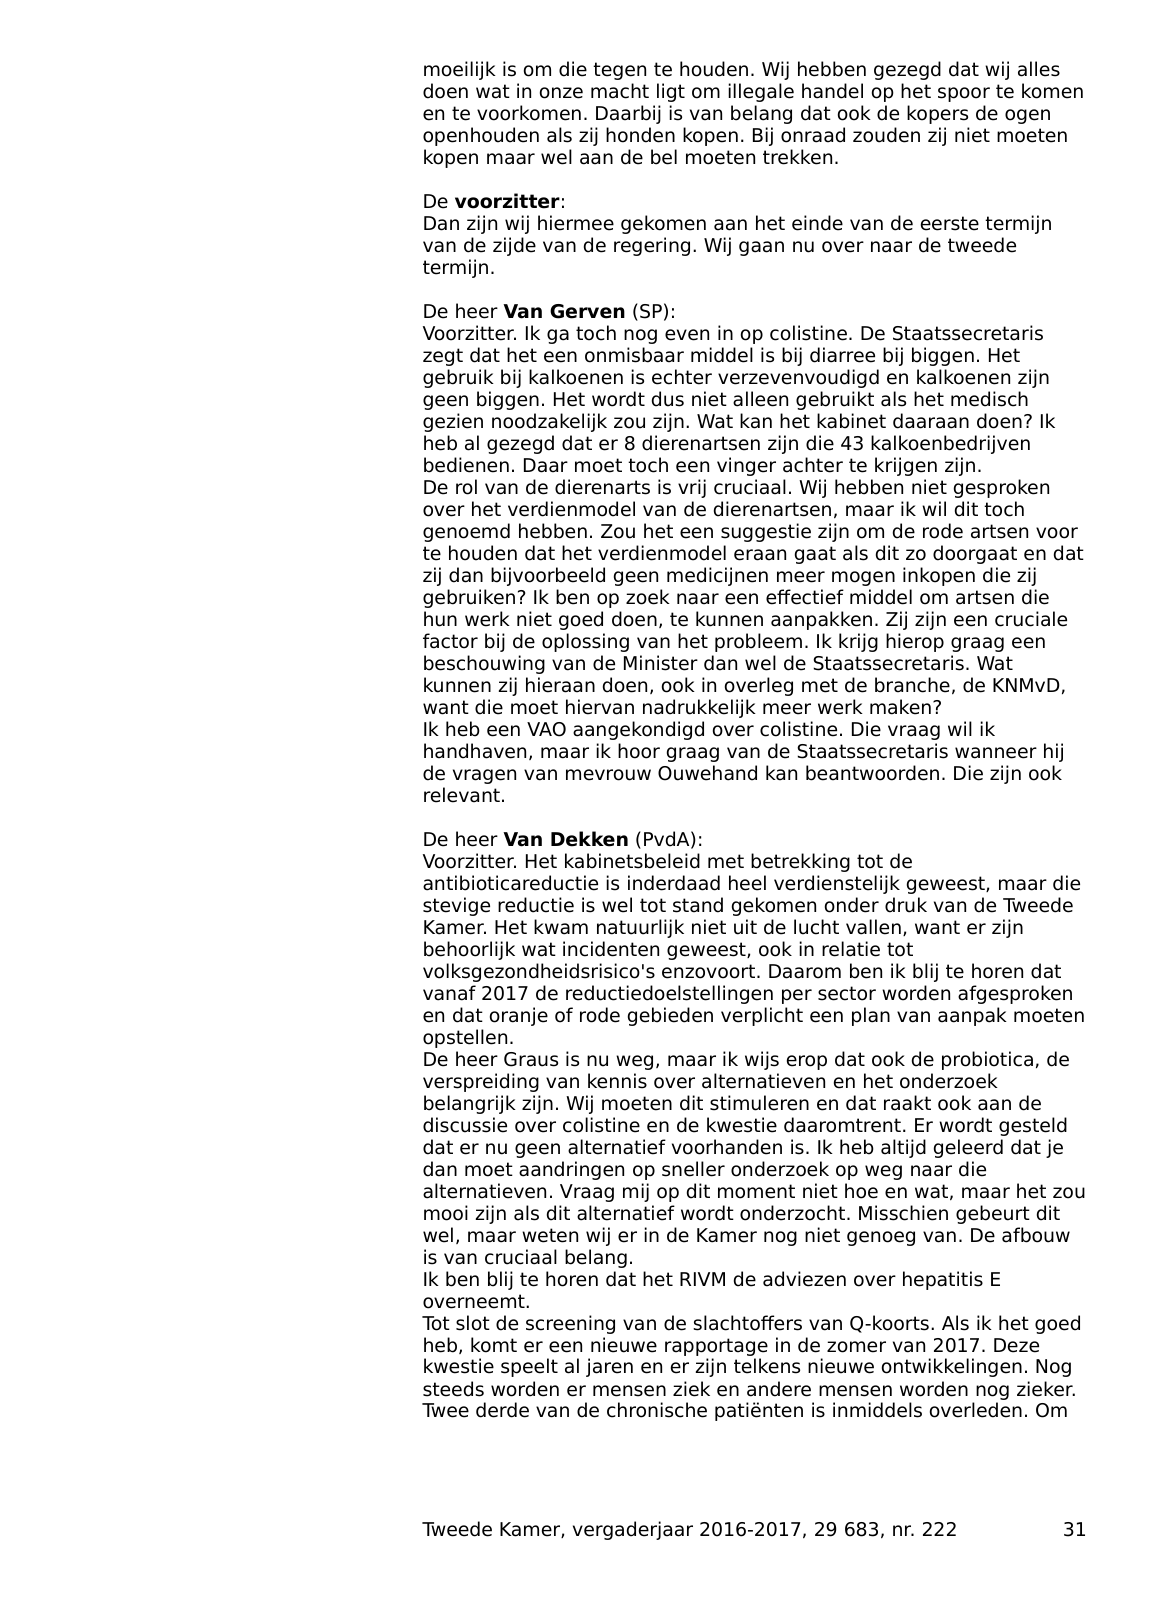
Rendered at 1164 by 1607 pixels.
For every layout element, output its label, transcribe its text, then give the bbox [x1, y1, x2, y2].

text Voorzitter. Het kabinetsbeleid met betrekking tot de antibioticareductie is inderdaad heel verdienstelijk geweest, maar die stevige reductie is wel tot stand gekomen onder druk van de Tweede Kamer. Het kwam natuurlijk niet uit de lucht vallen, want er zijn behoorlijk wat incidenten geweest, ook in relatie tot volksgezondheidsrisico's enzovoort. Daarom ben ik blij te horen dat vanaf 2017 de reductiedoelstellingen per sector worden afgesproken en dat oranje of rode gebieden verplicht een plan van aanpak moeten opstellen. [422, 851, 1087, 1049]
text De heer Van Gerven (SP): [422, 301, 1087, 323]
text Ik heb een VAO aangekondigd over colistine. Die vraag wil ik handhaven, maar ik hoor graag van de Staatssecretaris wanneer hij de vragen van mevrouw Ouwehand kan beantwoorden. Die zijn ook relevant. [422, 719, 1087, 807]
text De voorzitter: [422, 191, 1087, 213]
text Dan zijn wij hiermee gekomen aan het einde van de eerste termijn van de zijde van de regering. Wij gaan nu over naar de tweede termijn. [422, 213, 1087, 279]
text De rol van de dierenarts is vrij cruciaal. Wij hebben niet gesproken over het verdienmodel van de dierenartsen, maar ik wil dit toch genoemd hebben. Zou het een suggestie zijn om de rode artsen voor te houden dat het verdienmodel eraan gaat als dit zo doorgaat en dat zij dan bijvoorbeeld geen medicijnen meer mogen inkopen die zij gebruiken? Ik ben op zoek naar een effectief middel om artsen die hun werk niet goed doen, te kunnen aanpakken. Zij zijn een cruciale factor bij de oplossing van het probleem. Ik krijg hierop graag een beschouwing van de Minister dan wel de Staatssecretaris. Wat kunnen zij hieraan doen, ook in overleg met de branche, de KNMvD, want die moet hiervan nadrukkelijk meer werk maken? [422, 477, 1087, 719]
text Tot slot de screening van de slachtoffers van Q-koorts. Als ik het goed heb, komt er een nieuwe rapportage in de zomer van 2017. Deze kwestie speelt al jaren en er zijn telkens nieuwe ontwikkelingen. Nog steeds worden er mensen ziek en andere mensen worden nog zieker. Twee derde van de chronische patiënten is inmiddels overleden. Om [422, 1312, 1087, 1422]
text Voorzitter. Ik ga toch nog even in op colistine. De Staatssecretaris zegt dat het een onmisbaar middel is bij diarree bij biggen. Het gebruik bij kalkoenen is echter verzevenvoudigd en kalkoenen zijn geen biggen. Het wordt dus niet alleen gebruikt als het medisch gezien noodzakelijk zou zijn. Wat kan het kabinet daaraan doen? Ik heb al gezegd dat er 8 dierenartsen zijn die 43 kalkoenbedrijven bedienen. Daar moet toch een vinger achter te krijgen zijn. [422, 323, 1087, 477]
text De heer Graus is nu weg, maar ik wijs erop dat ook de probiotica, de verspreiding van kennis over alternatieven en het onderzoek belangrijk zijn. Wij moeten dit stimuleren en dat raakt ook aan de discussie over colistine en de kwestie daaromtrent. Er wordt gesteld dat er nu geen alternatief voorhanden is. Ik heb altijd geleerd dat je dan moet aandringen op sneller onderzoek op weg naar die alternatieven. Vraag mij op dit moment niet hoe en wat, maar het zou mooi zijn als dit alternatief wordt onderzocht. Misschien gebeurt dit wel, maar weten wij er in de Kamer nog niet genoeg van. De afbouw is van cruciaal belang. [422, 1049, 1087, 1268]
text De heer Van Dekken (PvdA): [422, 829, 1087, 851]
text Ik ben blij te horen dat het RIVM de adviezen over hepatitis E overneemt. [422, 1268, 1087, 1312]
text moeilijk is om die tegen te houden. Wij hebben gezegd dat wij alles doen wat in onze macht ligt om illegale handel op het spoor te komen en te voorkomen. Daarbij is van belang dat ook de kopers de ogen openhouden als zij honden kopen. Bij onraad zouden zij niet moeten kopen maar wel aan de bel moeten trekken. [422, 59, 1087, 169]
